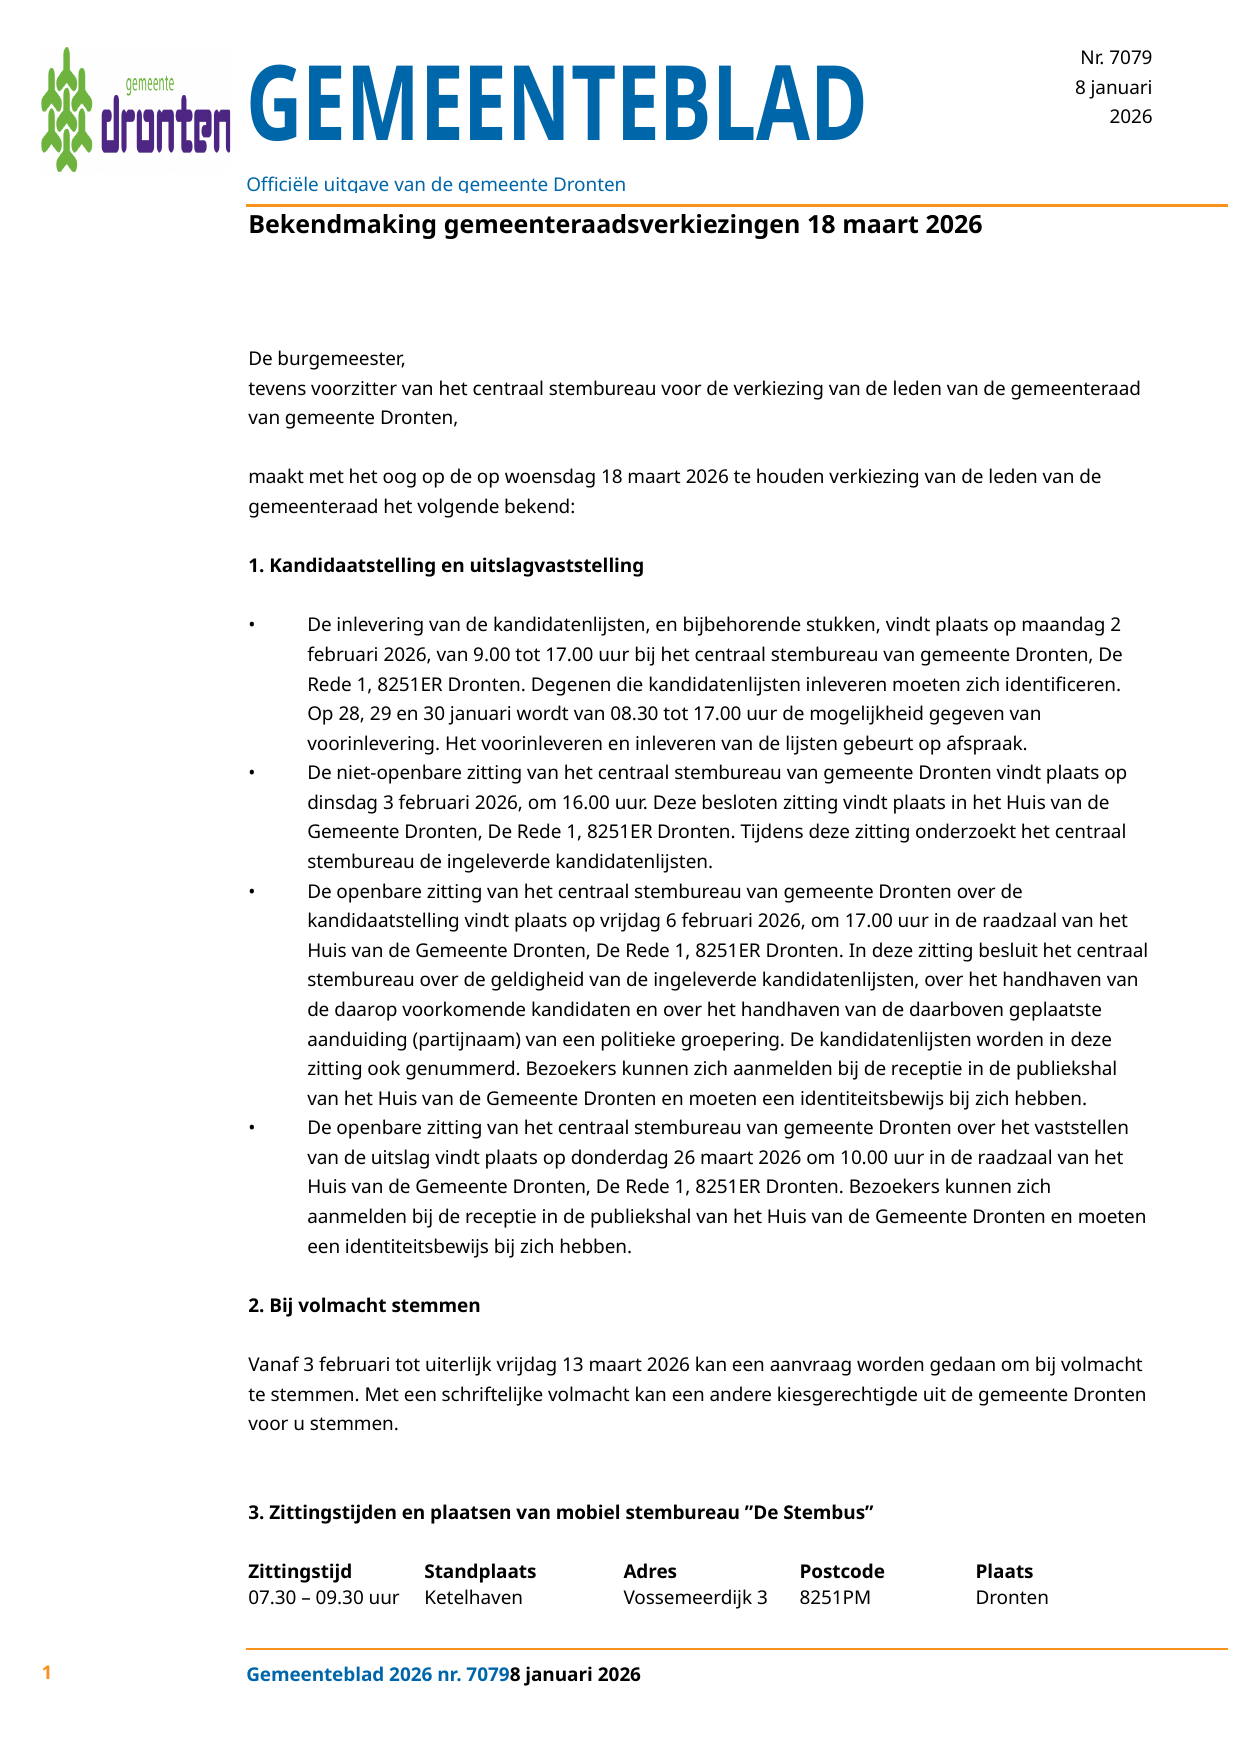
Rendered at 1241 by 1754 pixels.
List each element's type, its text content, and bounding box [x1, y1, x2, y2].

table_header Adres [623, 1558, 799, 1584]
table_header Postcode [799, 1558, 975, 1584]
list De inlevering van de kandidatenlijsten, en bijbehorende stukken, vindt plaats op maandag 2 februari 2026, van 9.00 tot 17.00 uur bij het centraal stembureau van gemeente Dronten, De Rede 1, 8251ER Dronten. Degenen die kandidatenlijsten inleveren moeten zich identificeren. Op 28, 29 en 30 januari wordt van 08.30 tot 17.00 uur de mogelijkheid gegeven van voorinlevering. Het voorinleveren en inleveren van de lijsten gebeurt op afspraak. [248, 612, 1152, 756]
table_cell Vossemeerdijk 3 [623, 1584, 799, 1610]
list De openbare zitting van het centraal stembureau van gemeente Dronten over de kandidaatstelling vindt plaats op vrijdag 6 februari 2026, om 17.00 uur in de raadzaal van het Huis van de Gemeente Dronten, De Rede 1, 8251ER Dronten. In deze zitting besluit het centraal stembureau over de geldigheid van de ingeleverde kandidatenlijsten, over het handhaven van de daarop voorkomende kandidaten en over het handhaven van de daarboven geplaatste aanduiding (partijnaam) van een politieke groepering. De kandidatenlijsten worden in deze zitting ook genummerd. Bezoekers kunnen zich aanmelden bij de receptie in de publiekshal van het Huis van de Gemeente Dronten en moeten een identiteitsbewijs bij zich hebben. [248, 878, 1152, 1111]
table_cell Ketelhaven [424, 1584, 623, 1610]
text 1. Kandidaatstelling en uitslagvaststelling [248, 552, 1152, 578]
text Bekendmaking gemeenteraadsverkiezingen 18 maart 2026 [248, 207, 1152, 241]
table_header Standplaats [424, 1558, 623, 1584]
picture [41, 47, 231, 172]
list De openbare zitting van het centraal stembureau van gemeente Dronten over het vaststellen van de uitslag vindt plaats op donderdag 26 maart 2026 om 10.00 uur in de raadzaal van het Huis van de Gemeente Dronten, De Rede 1, 8251ER Dronten. Bezoekers kunnen zich aanmelden bij de receptie in de publiekshal van het Huis van de Gemeente Dronten en moeten een identiteitsbewijs bij zich hebben. [248, 1114, 1152, 1258]
text 2. Bij volmacht stemmen [248, 1292, 1152, 1318]
table_cell 07.30 – 09.30 uur [248, 1584, 424, 1610]
text tevens voorzitter van het centraal stembureau voor de verkiezing van de leden van de gemeenteraad van gemeente Dronten, [248, 375, 1152, 430]
text 3. Zittingstijden en plaatsen van mobiel stembureau ”De Stembus” [248, 1499, 1152, 1525]
text Vanaf 3 februari tot uiterlijk vrijdag 13 maart 2026 kan een aanvraag worden gedaan om bij volmacht te stemmen. Met een schriftelijke volmacht kan een andere kiesgerechtigde uit de gemeente Dronten voor u stemmen. [248, 1351, 1152, 1436]
table_cell 8251PM [799, 1584, 975, 1610]
list De niet-openbare zitting van het centraal stembureau van gemeente Dronten vindt plaats op dinsdag 3 februari 2026, om 16.00 uur. Deze besloten zitting vindt plaats in het Huis van de Gemeente Dronten, De Rede 1, 8251ER Dronten. Tijdens deze zitting onderzoekt het centraal stembureau de ingeleverde kandidatenlijsten. [248, 759, 1152, 874]
table_header Zittingstijd [248, 1558, 424, 1584]
table_header Plaats [975, 1558, 1152, 1584]
table_cell Dronten [975, 1584, 1152, 1610]
text De burgemeester, [248, 345, 1152, 371]
text maakt met het oog op de op woensdag 18 maart 2026 te houden verkiezing van de leden van de gemeenteraad het volgende bekend: [248, 464, 1152, 519]
